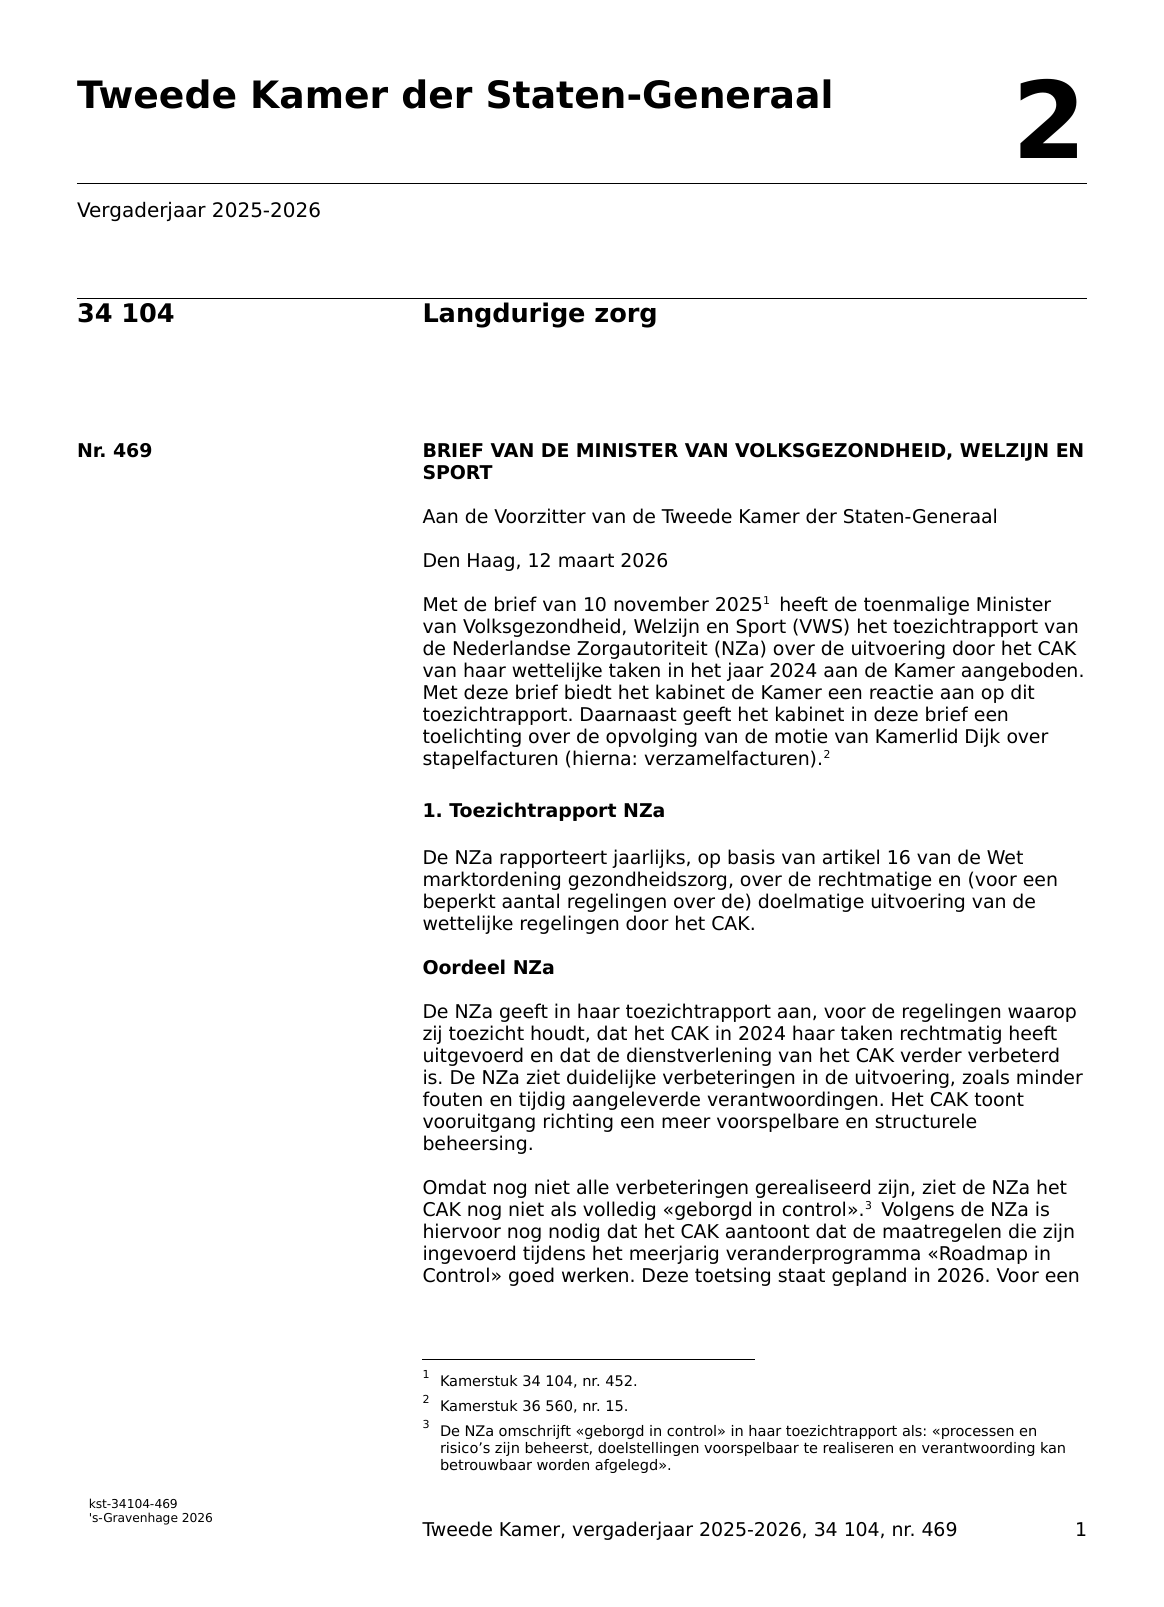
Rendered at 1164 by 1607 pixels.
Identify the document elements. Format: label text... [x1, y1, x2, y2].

subtitle Nr. 469 BRIEF VAN DE MINISTER VAN VOLKSGEZONDHEID, WELZIJN EN SPORT [77, 440, 1087, 484]
text De NZa geeft in haar toezichtrapport aan, voor de regelingen waarop zij toezicht houdt, dat het CAK in 2024 haar taken rechtmatig heeft uitgevoerd en dat de dienstverlening van het CAK verder verbeterd is. De NZa ziet duidelijke verbeteringen in de uitvoering, zoals minder fouten en tijdig aangeleverde verantwoordingen. Het CAK toont vooruitgang richting een meer voorspelbare en structurele beheersing. [422, 1001, 1087, 1155]
text Aan de Voorzitter van de Tweede Kamer der Staten-Generaal [422, 506, 1087, 528]
subtitle 1. Toezichtrapport NZa [422, 800, 1087, 822]
text De NZa omschrijft «geborgd in control» in haar toezichtrapport als: «processen en risico’s zijn beheerst, doelstellingen voorspelbaar te realiseren en verantwoording kan betrouwbaar worden afgelegd». [422, 1418, 1087, 1474]
text Den Haag, 12 maart 2026 [422, 550, 1087, 572]
text Kamerstuk 34 104, nr. 452. [422, 1368, 1087, 1391]
text Kamerstuk 36 560, nr. 15. [422, 1393, 1087, 1416]
text Met de brief van 10 november 2025 heeft de toenmalige Minister van Volksgezondheid, Welzijn en Sport (VWS) het toezichtrapport van de Nederlandse Zorgautoriteit (NZa) over de uitvoering door het CAK van haar wettelijke taken in het jaar 2024 aan de Kamer aangeboden. Met deze brief biedt het kabinet de Kamer een reactie aan op dit toezichtrapport. Daarnaast geeft het kabinet in deze brief een toelichting over de opvolging van de motie van Kamerlid Dijk over stapelfacturen (hierna: verzamelfacturen). [422, 594, 1087, 770]
text De NZa rapporteert jaarlijks, op basis van artikel 16 van de Wet marktordening gezondheidszorg, over de rechtmatige en (voor een beperkt aantal regelingen over de) doelmatige uitvoering van de wettelijke regelingen door het CAK. [422, 847, 1087, 935]
table_cell Vergaderjaar 2025-2026 [77, 184, 1087, 298]
text Omdat nog niet alle verbeteringen gerealiseerd zijn, ziet de NZa het CAK nog niet als volledig «geborgd in control». Volgens de NZa is hiervoor nog nodig dat het CAK aantoont dat de maatregelen die zijn ingevoerd tijdens het meerjarig veranderprogramma «Roadmap in Control» goed werken. Deze toetsing staat gepland in 2026. Voor een [422, 1177, 1087, 1287]
table_header 2 [886, 59, 1087, 183]
subtitle Oordeel NZa [422, 957, 1087, 979]
table_header Tweede Kamer der Staten-Generaal [77, 59, 886, 183]
subtitle 34 104 Langdurige zorg [77, 299, 1087, 329]
text 's-Gravenhage 2026 [88, 1511, 323, 1525]
text kst-34104-469 [88, 1497, 323, 1511]
